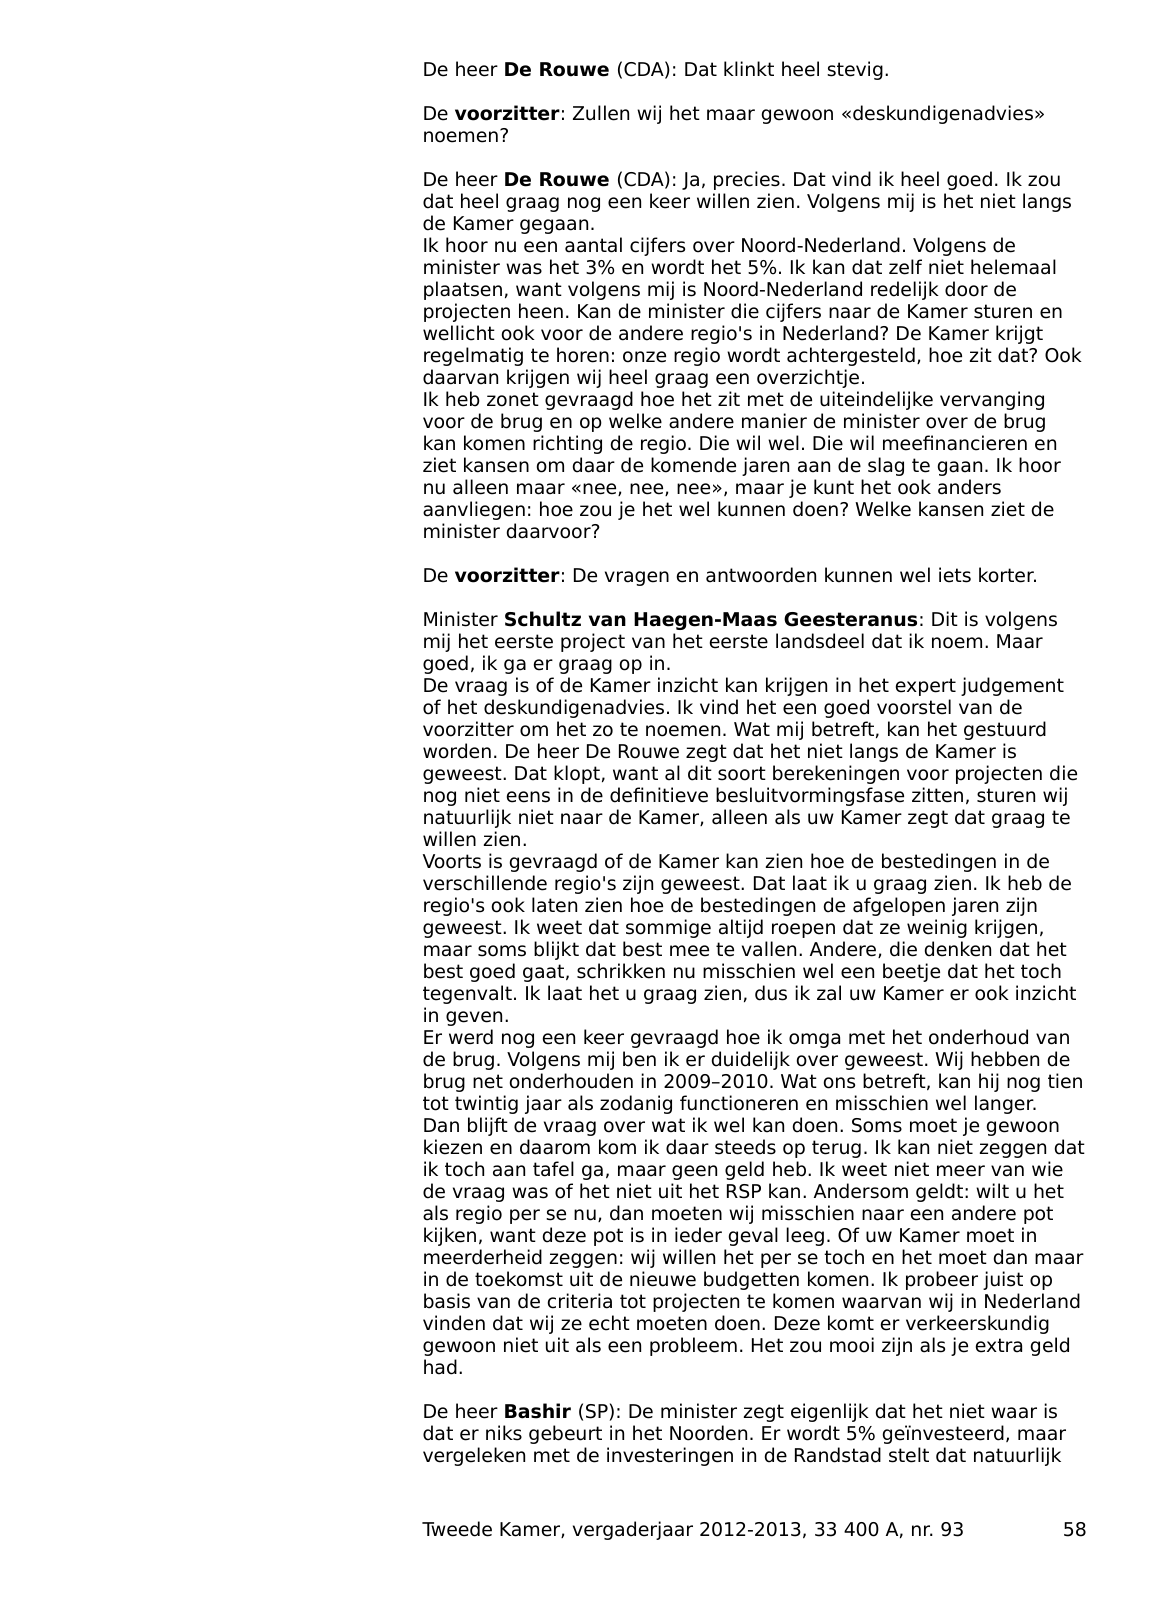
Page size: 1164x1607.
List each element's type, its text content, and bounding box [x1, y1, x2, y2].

text Dan blijft de vraag over wat ik wel kan doen. Soms moet je gewoon kiezen en daarom kom ik daar steeds op terug. Ik kan niet zeggen dat ik toch aan tafel ga, maar geen geld heb. Ik weet niet meer van wie de vraag was of het niet uit het RSP kan. Andersom geldt: wilt u het als regio per se nu, dan moeten wij misschien naar een andere pot kijken, want deze pot is in ieder geval leeg. Of uw Kamer moet in meerderheid zeggen: wij willen het per se toch en het moet dan maar in de toekomst uit de nieuwe budgetten komen. Ik probeer juist op basis van de criteria tot projecten te komen waarvan wij in Nederland vinden dat wij ze echt moeten doen. Deze komt er verkeerskundig gewoon niet uit als een probleem. Het zou mooi zijn als je extra geld had. [422, 1115, 1087, 1379]
text De voorzitter: De vragen en antwoorden kunnen wel iets korter. [422, 565, 1087, 587]
text De heer De Rouwe (CDA): Dat klinkt heel stevig. [422, 59, 1087, 81]
text Er werd nog een keer gevraagd hoe ik omga met het onderhoud van de brug. Volgens mij ben ik er duidelijk over geweest. Wij hebben de brug net onderhouden in 2009–2010. Wat ons betreft, kan hij nog tien tot twintig jaar als zodanig functioneren en misschien wel langer. [422, 1027, 1087, 1115]
text De voorzitter: Zullen wij het maar gewoon «deskundigenadvies» noemen? [422, 103, 1087, 147]
text De heer Bashir (SP): De minister zegt eigenlijk dat het niet waar is dat er niks gebeurt in het Noorden. Er wordt 5% geïnvesteerd, maar vergeleken met de investeringen in de Randstad stelt dat natuurlijk [422, 1401, 1087, 1467]
text De heer De Rouwe (CDA): Ja, precies. Dat vind ik heel goed. Ik zou dat heel graag nog een keer willen zien. Volgens mij is het niet langs de Kamer gegaan. [422, 169, 1087, 235]
text De vraag is of de Kamer inzicht kan krijgen in het expert judgement of het deskundigenadvies. Ik vind het een goed voorstel van de voorzitter om het zo te noemen. Wat mij betreft, kan het gestuurd worden. De heer De Rouwe zegt dat het niet langs de Kamer is geweest. Dat klopt, want al dit soort berekeningen voor projecten die nog niet eens in de definitieve besluitvormingsfase zitten, sturen wij natuurlijk niet naar de Kamer, alleen als uw Kamer zegt dat graag te willen zien. [422, 675, 1087, 851]
text Voorts is gevraagd of de Kamer kan zien hoe de bestedingen in de verschillende regio's zijn geweest. Dat laat ik u graag zien. Ik heb de regio's ook laten zien hoe de bestedingen de afgelopen jaren zijn geweest. Ik weet dat sommige altijd roepen dat ze weinig krijgen, maar soms blijkt dat best mee te vallen. Andere, die denken dat het best goed gaat, schrikken nu misschien wel een beetje dat het toch tegenvalt. Ik laat het u graag zien, dus ik zal uw Kamer er ook inzicht in geven. [422, 851, 1087, 1027]
text Ik heb zonet gevraagd hoe het zit met de uiteindelijke vervanging voor de brug en op welke andere manier de minister over de brug kan komen richting de regio. Die wil wel. Die wil meefinancieren en ziet kansen om daar de komende jaren aan de slag te gaan. Ik hoor nu alleen maar «nee, nee, nee», maar je kunt het ook anders aanvliegen: hoe zou je het wel kunnen doen? Welke kansen ziet de minister daarvoor? [422, 389, 1087, 543]
text Minister Schultz van Haegen-Maas Geesteranus: Dit is volgens mij het eerste project van het eerste landsdeel dat ik noem. Maar goed, ik ga er graag op in. [422, 609, 1087, 675]
text Ik hoor nu een aantal cijfers over Noord-Nederland. Volgens de minister was het 3% en wordt het 5%. Ik kan dat zelf niet helemaal plaatsen, want volgens mij is Noord-Nederland redelijk door de projecten heen. Kan de minister die cijfers naar de Kamer sturen en wellicht ook voor de andere regio's in Nederland? De Kamer krijgt regelmatig te horen: onze regio wordt achtergesteld, hoe zit dat? Ook daarvan krijgen wij heel graag een overzichtje. [422, 235, 1087, 389]
